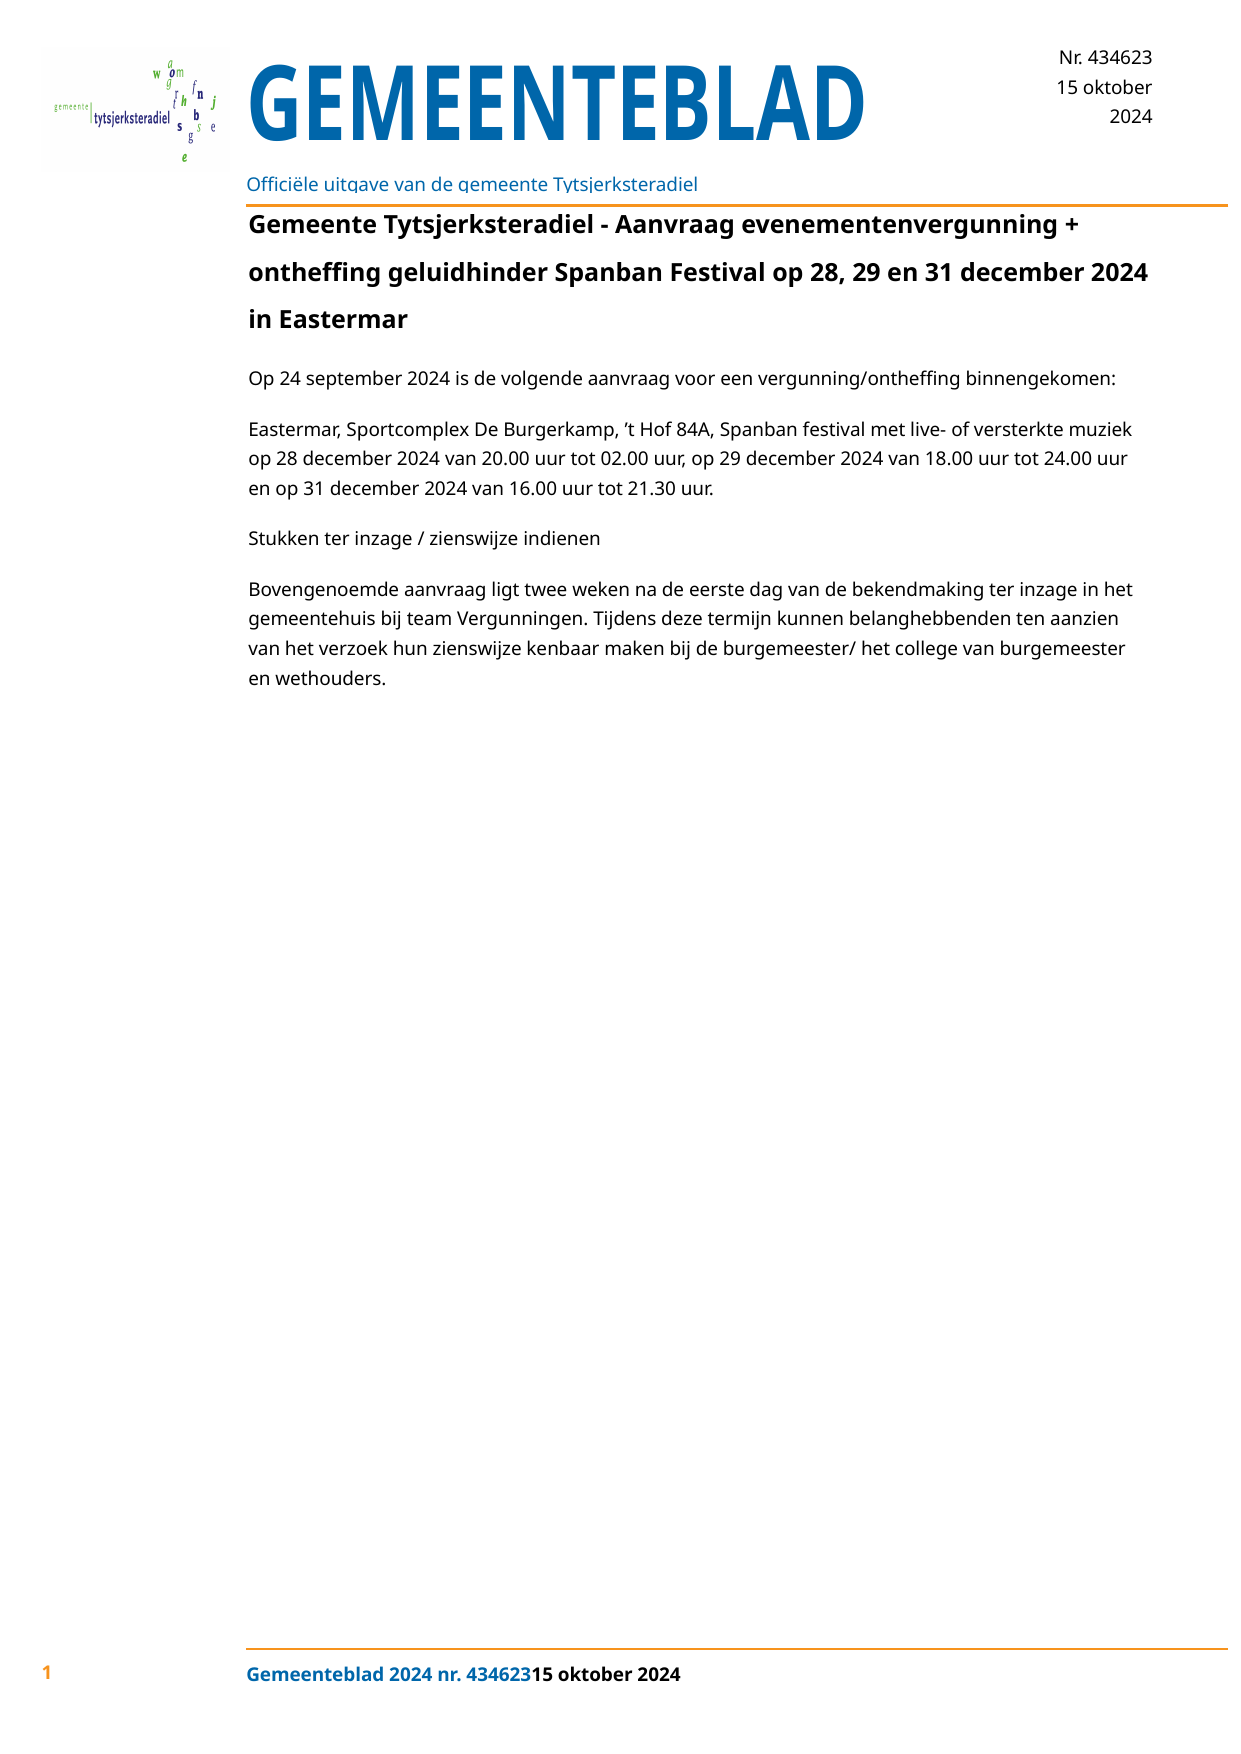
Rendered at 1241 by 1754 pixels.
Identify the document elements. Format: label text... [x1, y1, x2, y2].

text Stukken ter inzage / zienswijze indienen [248, 526, 1152, 551]
text Eastermar, Sportcomplex De Burgerkamp, ’t Hof 84A, Spanban festival met live- of versterkte muziek op 28 december 2024 van 20.00 uur tot 02.00 uur, op 29 december 2024 van 18.00 uur tot 24.00 uur en op 31 december 2024 van 16.00 uur tot 21.30 uur. [248, 416, 1152, 501]
text Gemeente Tytsjerksteradiel - Aanvraag evenementenvergunning + ontheffing geluidhinder Spanban Festival op 28, 29 en 31 december 2024 in Eastermar [248, 207, 1152, 336]
picture [41, 47, 231, 172]
text Op 24 september 2024 is de volgende aanvraag voor een vergunning/ontheffing binnengekomen: [248, 366, 1152, 391]
text Bovengenoemde aanvraag ligt twee weken na de eerste dag van de bekendmaking ter inzage in het gemeentehuis bij team Vergunningen. Tijdens deze termijn kunnen belanghebbenden ten aanzien van het verzoek hun zienswijze kenbaar maken bij de burgemeester/ het college van burgemeester en wethouders. [248, 576, 1152, 690]
